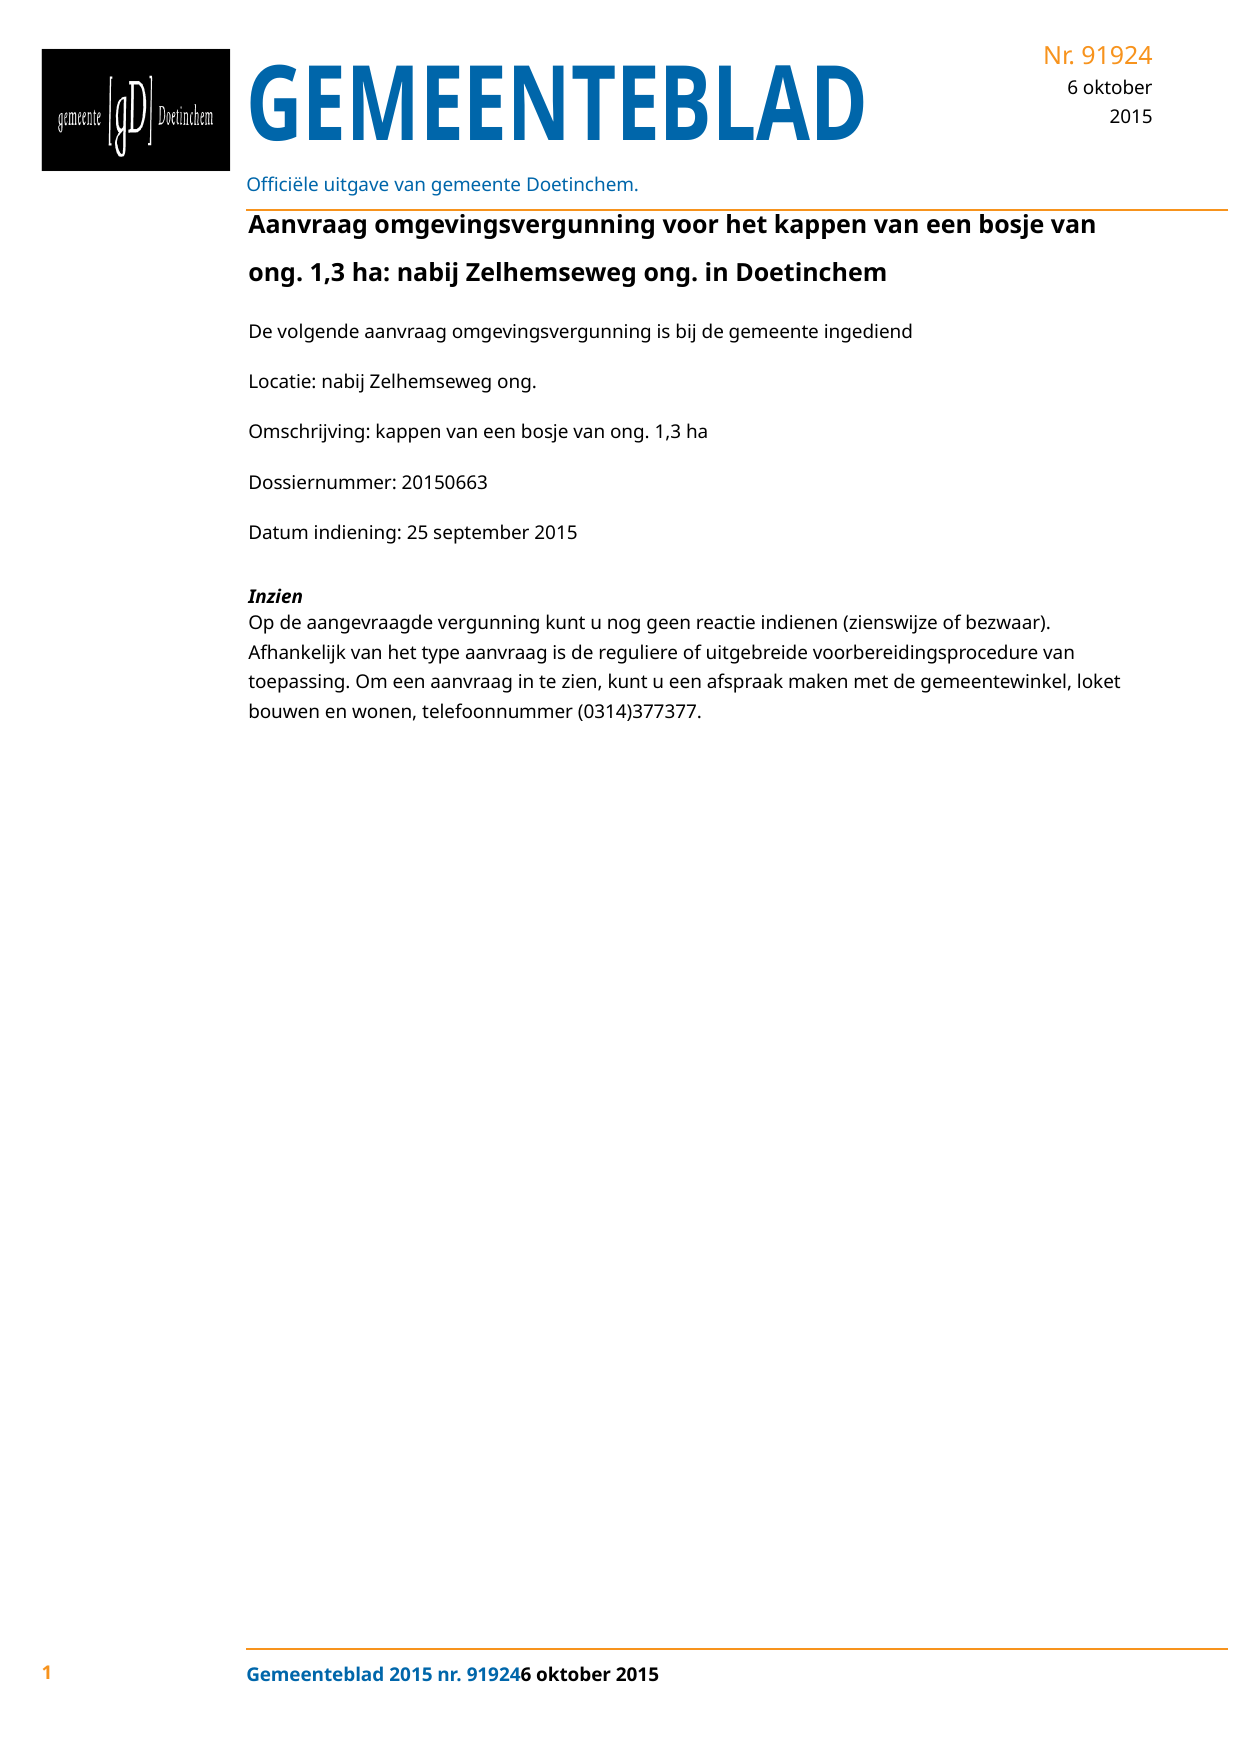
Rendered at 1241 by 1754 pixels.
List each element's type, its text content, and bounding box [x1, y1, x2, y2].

picture [41, 47, 231, 172]
text Locatie: nabij Zelhemseweg ong. [248, 368, 1152, 394]
text De volgende aanvraag omgevingsvergunning is bij de gemeente ingediend [248, 318, 1152, 344]
text Dossiernummer: 20150663 [248, 469, 1152, 495]
text Datum indiening: 25 september 2015 [248, 519, 1152, 545]
text Op de aangevraagde vergunning kunt u nog geen reactie indienen (zienswijze of bezwaar). Afhankelijk van het type aanvraag is de reguliere of uitgebreide voorbereidingsprocedure van toepassing. Om een aanvraag in te zien, kunt u een afspraak maken met de gemeentewinkel, loket bouwen en wonen, telefoonnummer (0314)377377. [248, 609, 1152, 724]
text Inzien [248, 583, 1152, 609]
text Aanvraag omgevingsvergunning voor het kappen van een bosje van ong. 1,3 ha: nabij Zelhemseweg ong. in Doetinchem [248, 211, 1152, 288]
text Omschrijving: kappen van een bosje van ong. 1,3 ha [248, 419, 1152, 444]
